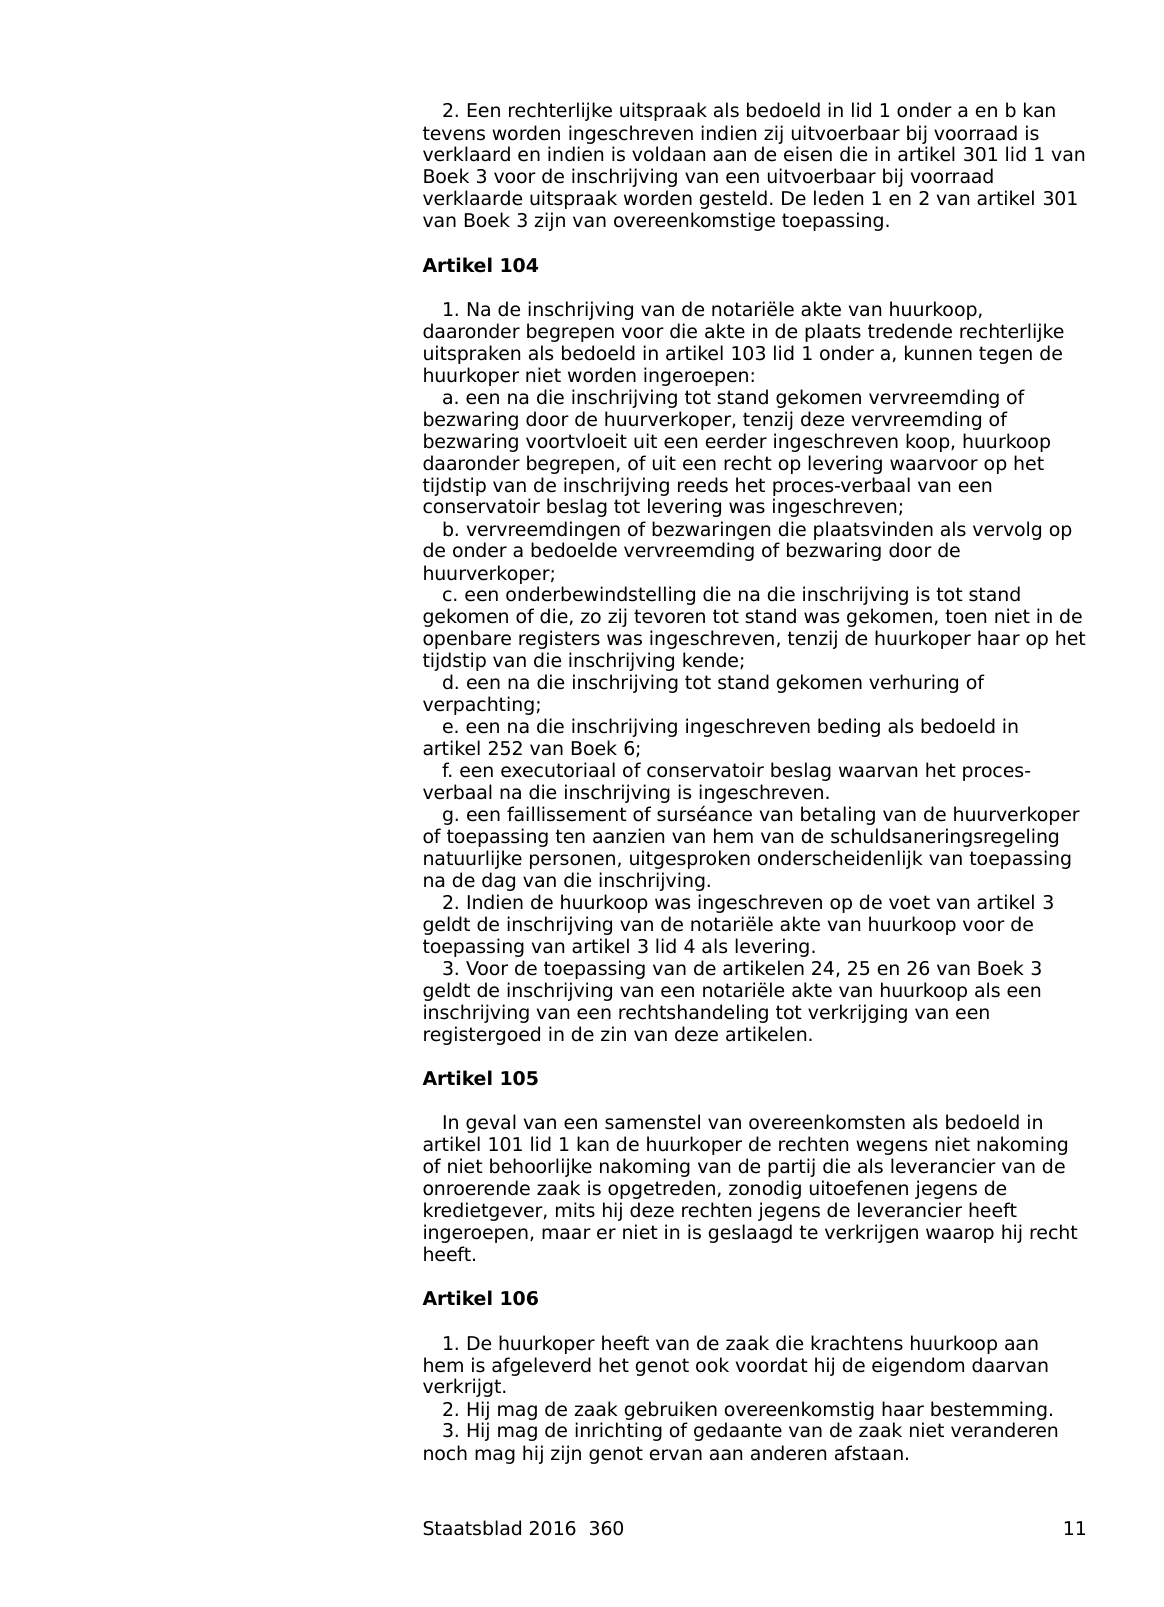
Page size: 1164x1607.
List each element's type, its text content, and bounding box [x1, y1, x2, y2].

text e. een na die inschrijving ingeschreven beding als bedoeld in artikel 252 van Boek 6; [422, 716, 1087, 760]
text d. een na die inschrijving tot stand gekomen verhuring of verpachting; [422, 672, 1087, 716]
text 2. Hij mag de zaak gebruiken overeenkomstig haar bestemming. [422, 1398, 1087, 1420]
text g. een faillissement of surséance van betaling van de huurverkoper of toepassing ten aanzien van hem van de schuldsaneringsregeling natuurlijke personen, uitgesproken onderscheidenlijk van toepassing na de dag van die inschrijving. [422, 804, 1087, 892]
text c. een onderbewindstelling die na die inschrijving is tot stand gekomen of die, zo zij tevoren tot stand was gekomen, toen niet in de openbare registers was ingeschreven, tenzij de huurkoper haar op het tijdstip van die inschrijving kende; [422, 584, 1087, 672]
subtitle Artikel 104 [422, 254, 1087, 276]
text b. vervreemdingen of bezwaringen die plaatsvinden als vervolg op de onder a bedoelde vervreemding of bezwaring door de huurverkoper; [422, 518, 1087, 584]
subtitle Artikel 106 [422, 1288, 1087, 1310]
text 1. De huurkoper heeft van de zaak die krachtens huurkoop aan hem is afgeleverd het genot ook voordat hij de eigendom daarvan verkrijgt. [422, 1332, 1087, 1398]
text 3. Hij mag de inrichting of gedaante van de zaak niet veranderen noch mag hij zijn genot ervan aan anderen afstaan. [422, 1420, 1087, 1464]
text 2. Indien de huurkoop was ingeschreven op de voet van artikel 3 geldt de inschrijving van de notariële akte van huurkoop voor de toepassing van artikel 3 lid 4 als levering. [422, 892, 1087, 958]
text f. een executoriaal of conservatoir beslag waarvan het proces-verbaal na die inschrijving is ingeschreven. [422, 760, 1087, 804]
text 3. Voor de toepassing van de artikelen 24, 25 en 26 van Boek 3 geldt de inschrijving van een notariële akte van huurkoop als een inschrijving van een rechtshandeling tot verkrijging van een registergoed in de zin van deze artikelen. [422, 958, 1087, 1046]
text 1. Na de inschrijving van de notariële akte van huurkoop, daaronder begrepen voor die akte in de plaats tredende rechterlijke uitspraken als bedoeld in artikel 103 lid 1 onder a, kunnen tegen de huurkoper niet worden ingeroepen: [422, 299, 1087, 387]
text a. een na die inschrijving tot stand gekomen vervreemding of bezwaring door de huurverkoper, tenzij deze vervreemding of bezwaring voortvloeit uit een eerder ingeschreven koop, huurkoop daaronder begrepen, of uit een recht op levering waarvoor op het tijdstip van de inschrijving reeds het proces-verbaal van een conservatoir beslag tot levering was ingeschreven; [422, 387, 1087, 518]
subtitle Artikel 105 [422, 1068, 1087, 1090]
text 2. Een rechterlijke uitspraak als bedoeld in lid 1 onder a en b kan tevens worden ingeschreven indien zij uitvoerbaar bij voorraad is verklaard en indien is voldaan aan de eisen die in artikel 301 lid 1 van Boek 3 voor de inschrijving van een uitvoerbaar bij voorraad verklaarde uitspraak worden gesteld. De leden 1 en 2 van artikel 301 van Boek 3 zijn van overeenkomstige toepassing. [422, 100, 1087, 232]
text In geval van een samenstel van overeenkomsten als bedoeld in artikel 101 lid 1 kan de huurkoper de rechten wegens niet nakoming of niet behoorlijke nakoming van de partij die als leverancier van de onroerende zaak is opgetreden, zonodig uitoefenen jegens de kredietgever, mits hij deze rechten jegens de leverancier heeft ingeroepen, maar er niet in is geslaagd te verkrijgen waarop hij recht heeft. [422, 1112, 1087, 1266]
